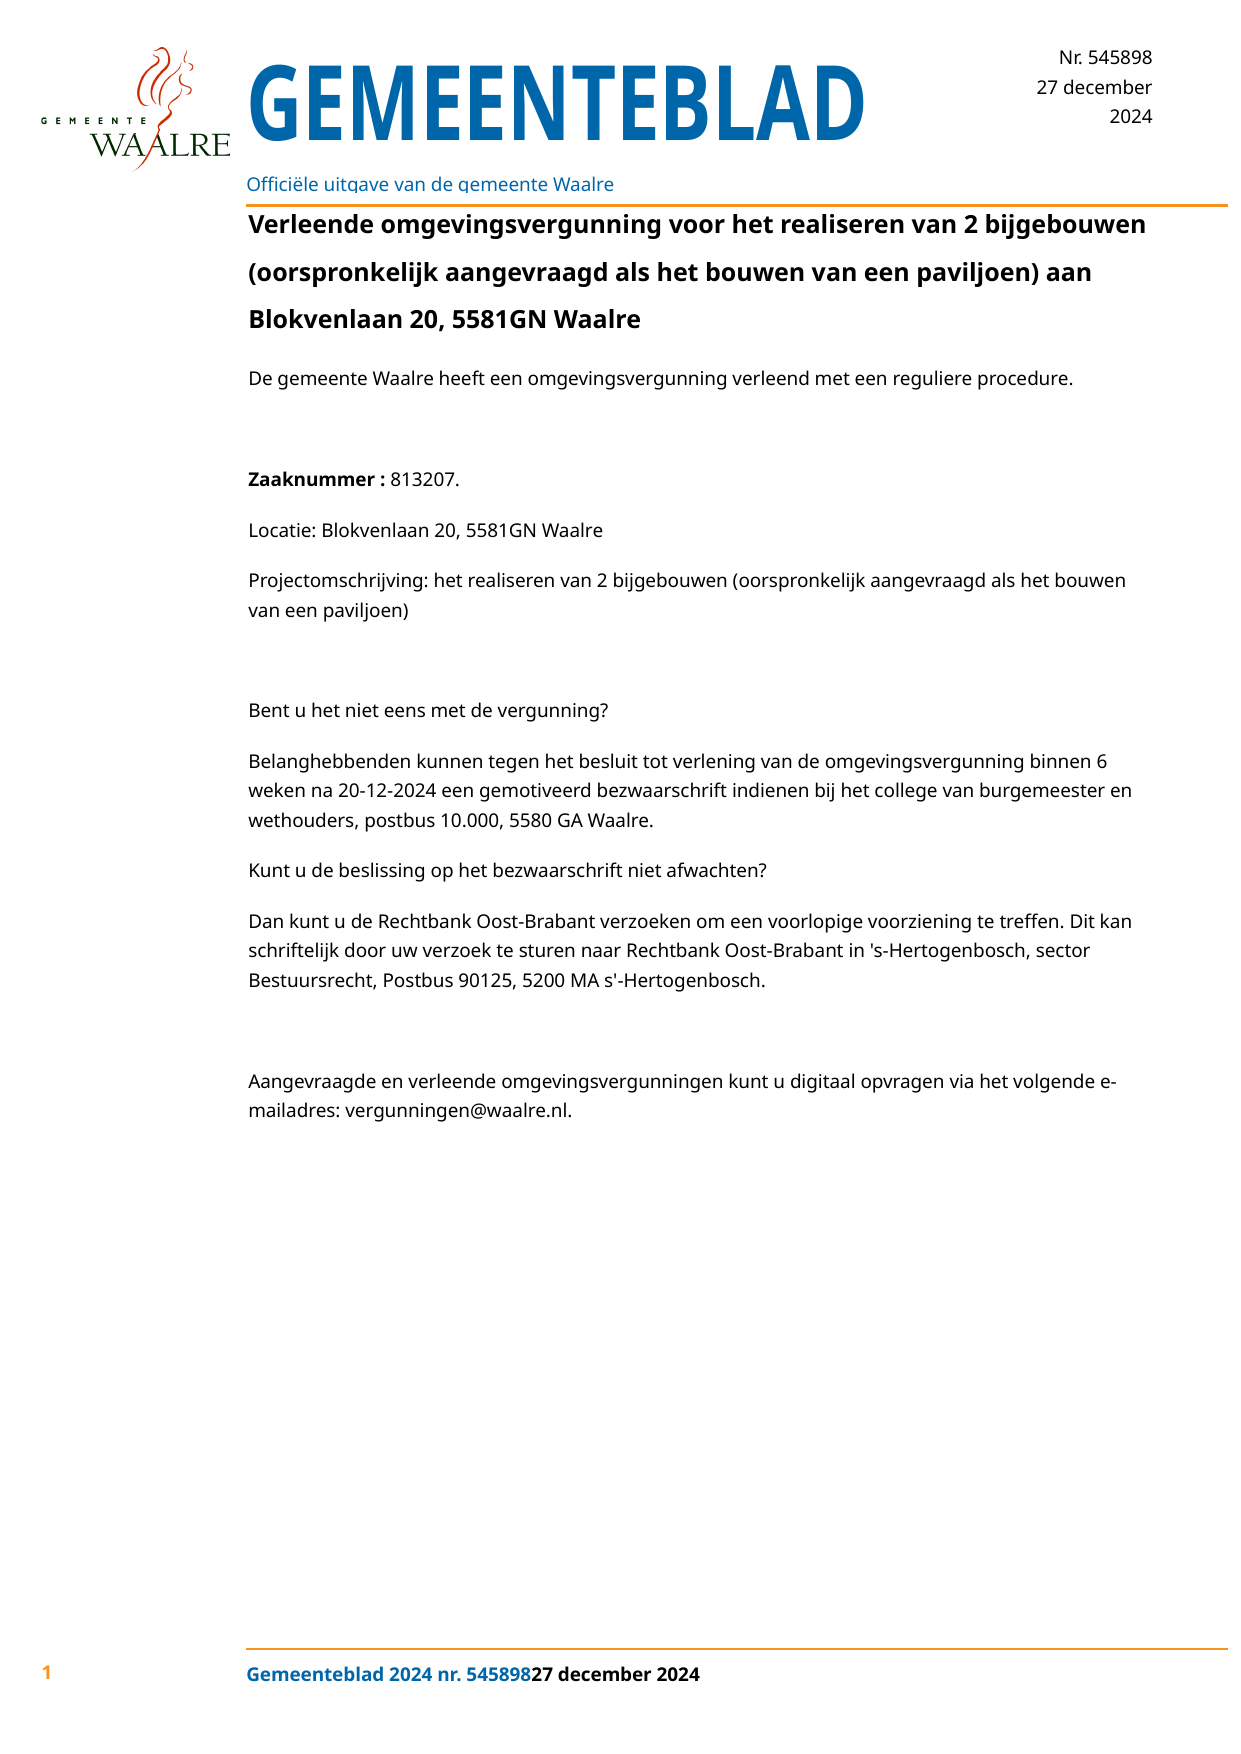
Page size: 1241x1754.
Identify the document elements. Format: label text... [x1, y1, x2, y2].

text Verleende omgevingsvergunning voor het realiseren van 2 bijgebouwen (oorspronkelijk aangevraagd als het bouwen van een paviljoen) aan Blokvenlaan 20, 5581GN Waalre [248, 207, 1152, 336]
text Bent u het niet eens met de vergunning? [248, 698, 1152, 723]
text Dan kunt u de Rechtbank Oost-Brabant verzoeken om een voorlopige voorziening te treffen. Dit kan schriftelijk door uw verzoek te sturen naar Rechtbank Oost-Brabant in 's-Hertogenbosch, sector Bestuursrecht, Postbus 90125, 5200 MA s'-Hertogenbosch. [248, 908, 1152, 993]
text Belanghebbenden kunnen tegen het besluit tot verlening van de omgevingsvergunning binnen 6 weken na 20-12-2024 een gemotiveerd bezwaarschrift indienen bij het college van burgemeester en wethouders, postbus 10.000, 5580 GA Waalre. [248, 748, 1152, 833]
text Projectomschrijving: het realiseren van 2 bijgebouwen (oorspronkelijk aangevraagd als het bouwen van een paviljoen) [248, 567, 1152, 622]
picture [41, 47, 231, 172]
text Locatie: Blokvenlaan 20, 5581GN Waalre [248, 517, 1152, 542]
text Kunt u de beslissing op het bezwaarschrift niet afwachten? [248, 858, 1152, 883]
text De gemeente Waalre heeft een omgevingsvergunning verleend met een reguliere procedure. [248, 366, 1152, 391]
text Aangevraagde en verleende omgevingsvergunningen kunt u digitaal opvragen via het volgende e-mailadres: vergunningen@waalre.nl. [248, 1068, 1152, 1123]
text Zaaknummer : 813207. [248, 466, 1152, 492]
